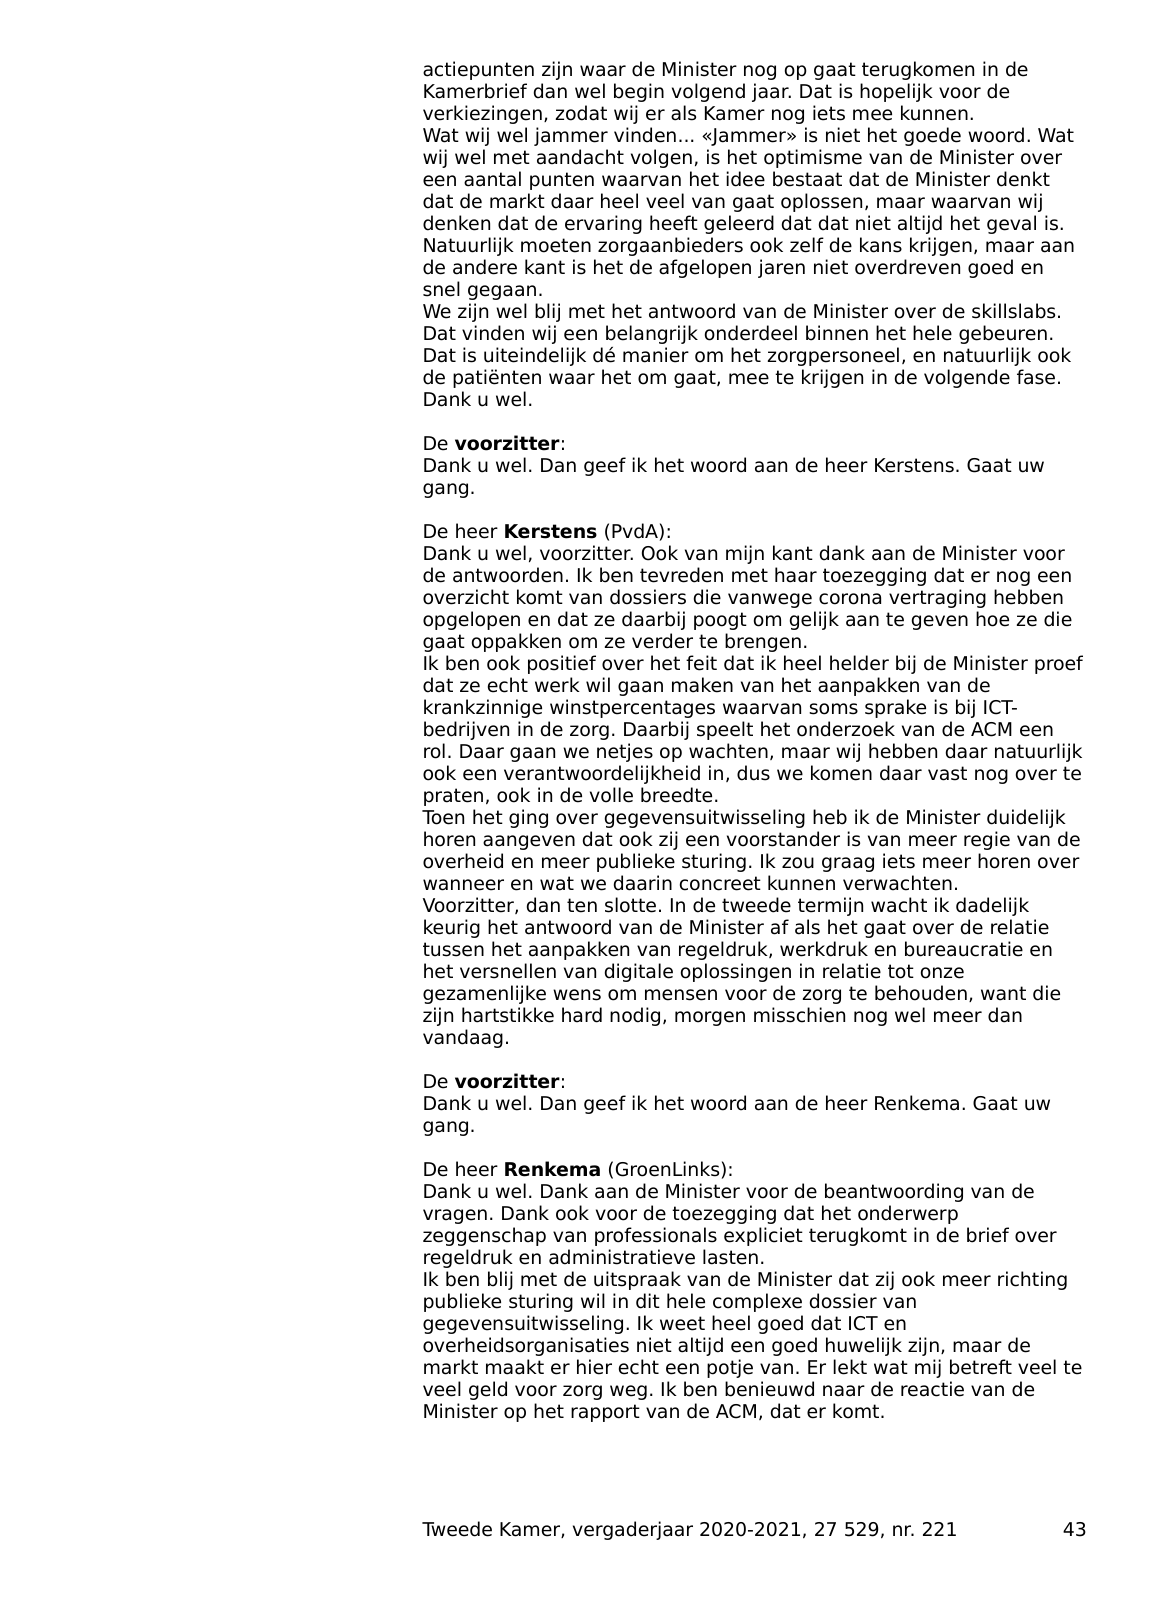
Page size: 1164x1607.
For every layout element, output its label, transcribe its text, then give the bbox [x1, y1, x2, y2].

text Dank u wel. Dank aan de Minister voor de beantwoording van de vragen. Dank ook voor de toezegging dat het onderwerp zeggenschap van professionals expliciet terugkomt in de brief over regeldruk en administratieve lasten. [422, 1181, 1087, 1269]
text We zijn wel blij met het antwoord van de Minister over de skillslabs. Dat vinden wij een belangrijk onderdeel binnen het hele gebeuren. Dat is uiteindelijk dé manier om het zorgpersoneel, en natuurlijk ook de patiënten waar het om gaat, mee te krijgen in de volgende fase. [422, 301, 1087, 389]
text Ik ben blij met de uitspraak van de Minister dat zij ook meer richting publieke sturing wil in dit hele complexe dossier van gegevensuitwisseling. Ik weet heel goed dat ICT en overheidsorganisaties niet altijd een goed huwelijk zijn, maar de markt maakt er hier echt een potje van. Er lekt wat mij betreft veel te veel geld voor zorg weg. Ik ben benieuwd naar de reactie van de Minister op het rapport van de ACM, dat er komt. [422, 1269, 1087, 1423]
text De voorzitter: [422, 433, 1087, 455]
text Ik ben ook positief over het feit dat ik heel helder bij de Minister proef dat ze echt werk wil gaan maken van het aanpakken van de krankzinnige winstpercentages waarvan soms sprake is bij ICT-bedrijven in de zorg. Daarbij speelt het onderzoek van de ACM een rol. Daar gaan we netjes op wachten, maar wij hebben daar natuurlijk ook een verantwoordelijkheid in, dus we komen daar vast nog over te praten, ook in de volle breedte. [422, 653, 1087, 807]
text De heer Kerstens (PvdA): [422, 521, 1087, 543]
text Dank u wel. Dan geef ik het woord aan de heer Renkema. Gaat uw gang. [422, 1093, 1087, 1137]
text Dank u wel. [422, 389, 1087, 411]
text Voorzitter, dan ten slotte. In de tweede termijn wacht ik dadelijk keurig het antwoord van de Minister af als het gaat over de relatie tussen het aanpakken van regeldruk, werkdruk en bureaucratie en het versnellen van digitale oplossingen in relatie tot onze gezamenlijke wens om mensen voor de zorg te behouden, want die zijn hartstikke hard nodig, morgen misschien nog wel meer dan vandaag. [422, 895, 1087, 1048]
text Toen het ging over gegevensuitwisseling heb ik de Minister duidelijk horen aangeven dat ook zij een voorstander is van meer regie van de overheid en meer publieke sturing. Ik zou graag iets meer horen over wanneer en wat we daarin concreet kunnen verwachten. [422, 807, 1087, 895]
text De heer Renkema (GroenLinks): [422, 1159, 1087, 1181]
text actiepunten zijn waar de Minister nog op gaat terugkomen in de Kamerbrief dan wel begin volgend jaar. Dat is hopelijk voor de verkiezingen, zodat wij er als Kamer nog iets mee kunnen. [422, 59, 1087, 125]
text Dank u wel. Dan geef ik het woord aan de heer Kerstens. Gaat uw gang. [422, 455, 1087, 499]
text Wat wij wel jammer vinden... «Jammer» is niet het goede woord. Wat wij wel met aandacht volgen, is het optimisme van de Minister over een aantal punten waarvan het idee bestaat dat de Minister denkt dat de markt daar heel veel van gaat oplossen, maar waarvan wij denken dat de ervaring heeft geleerd dat dat niet altijd het geval is. Natuurlijk moeten zorgaanbieders ook zelf de kans krijgen, maar aan de andere kant is het de afgelopen jaren niet overdreven goed en snel gegaan. [422, 125, 1087, 301]
text De voorzitter: [422, 1071, 1087, 1093]
text Dank u wel, voorzitter. Ook van mijn kant dank aan de Minister voor de antwoorden. Ik ben tevreden met haar toezegging dat er nog een overzicht komt van dossiers die vanwege corona vertraging hebben opgelopen en dat ze daarbij poogt om gelijk aan te geven hoe ze die gaat oppakken om ze verder te brengen. [422, 543, 1087, 653]
